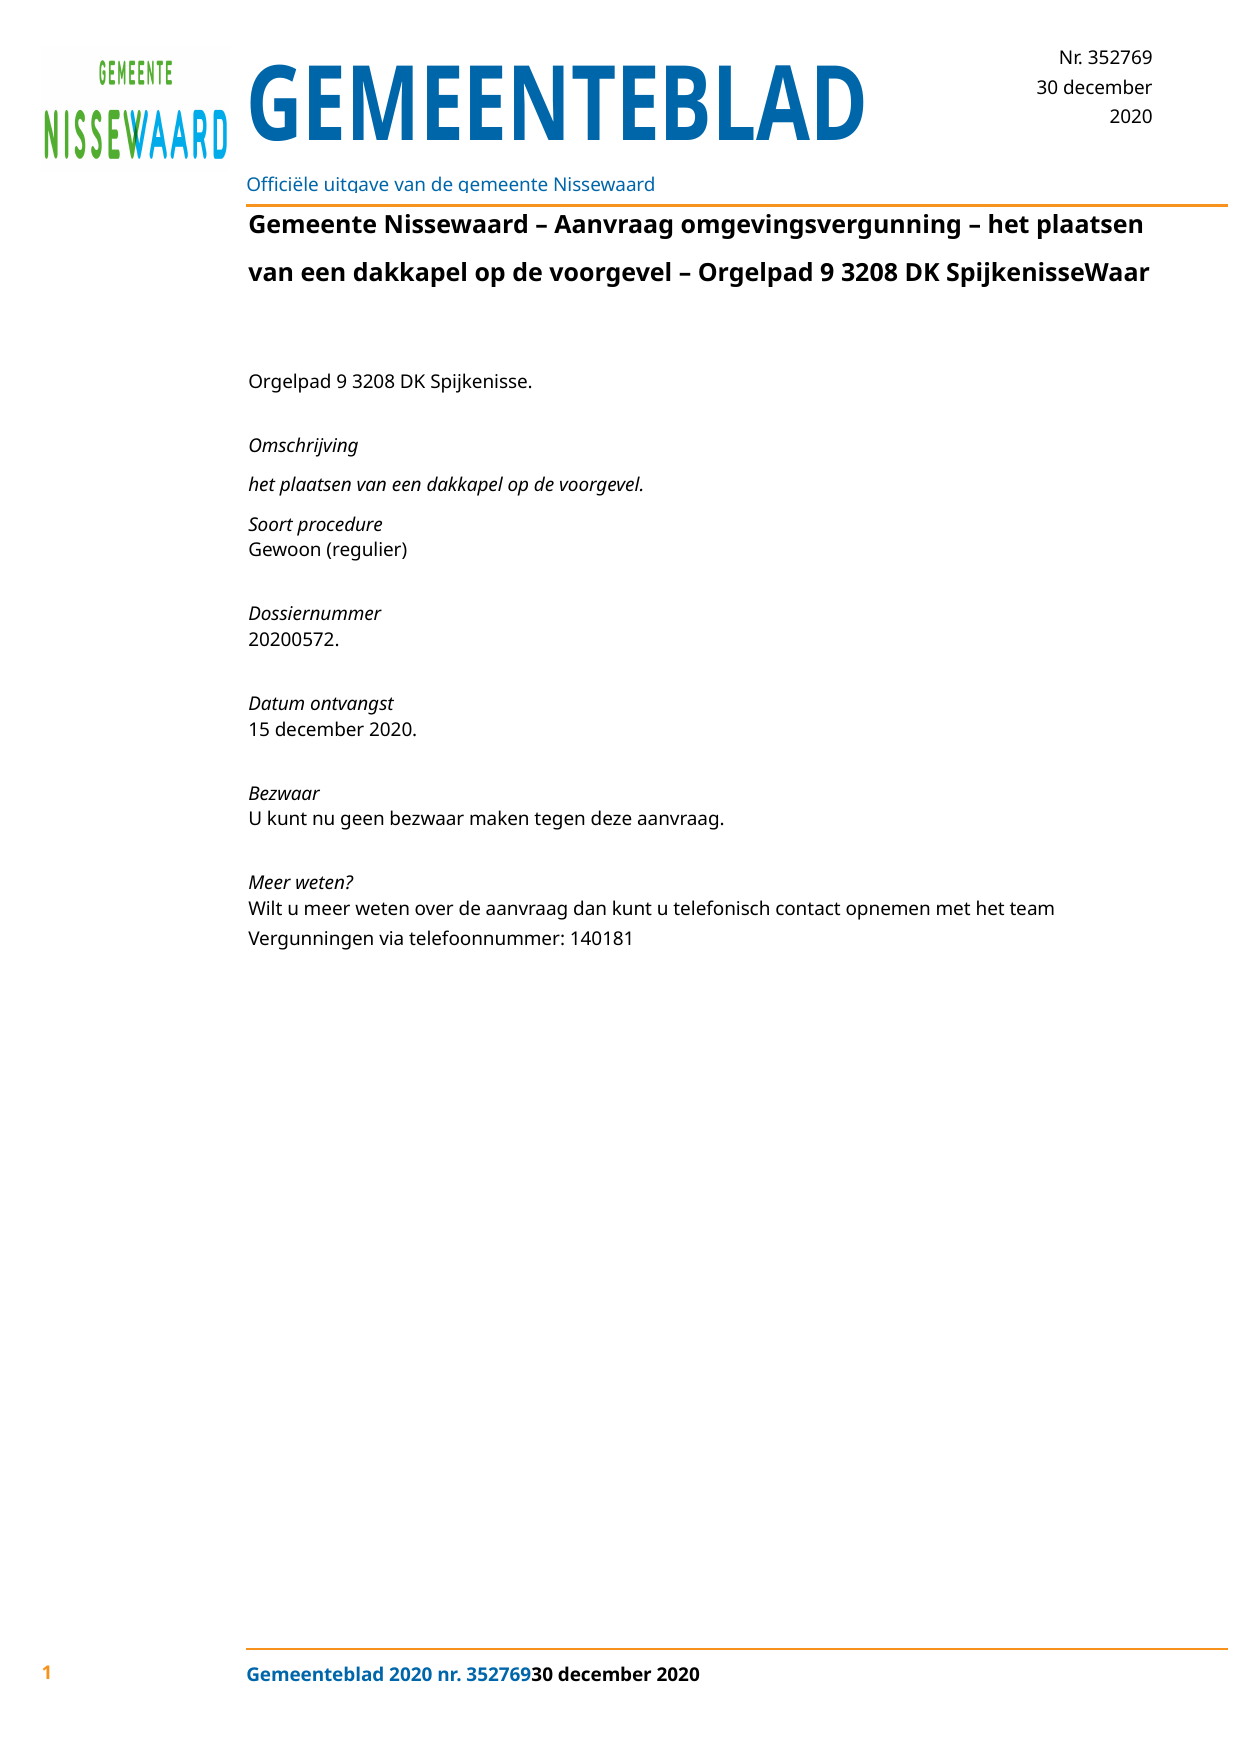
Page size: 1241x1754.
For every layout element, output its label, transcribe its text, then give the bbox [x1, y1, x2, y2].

text het plaatsen van een dakkapel op de voorgevel. [248, 472, 1152, 497]
text Gewoon (regulier) [248, 537, 1152, 562]
text U kunt nu geen bezwaar maken tegen deze aanvraag. [248, 806, 1152, 831]
text Meer weten? [248, 869, 1152, 895]
text Gemeente Nissewaard – Aanvraag omgevingsvergunning – het plaatsen van een dakkapel op de voorgevel – Orgelpad 9 3208 DK SpijkenisseWaar [248, 207, 1152, 288]
text Dossiernummer [248, 601, 1152, 626]
text Soort procedure [248, 511, 1152, 537]
text 20200572. [248, 626, 1152, 652]
text 15 december 2020. [248, 716, 1152, 742]
text Bezwaar [248, 780, 1152, 806]
text Orgelpad 9 3208 DK Spijkenisse. [248, 368, 1152, 394]
picture [41, 47, 231, 172]
text Datum ontvangst [248, 690, 1152, 716]
text Omschrijving [248, 432, 1152, 458]
text Wilt u meer weten over de aanvraag dan kunt u telefonisch contact opnemen met het team Vergunningen via telefoonnummer: 140181 [248, 895, 1152, 951]
